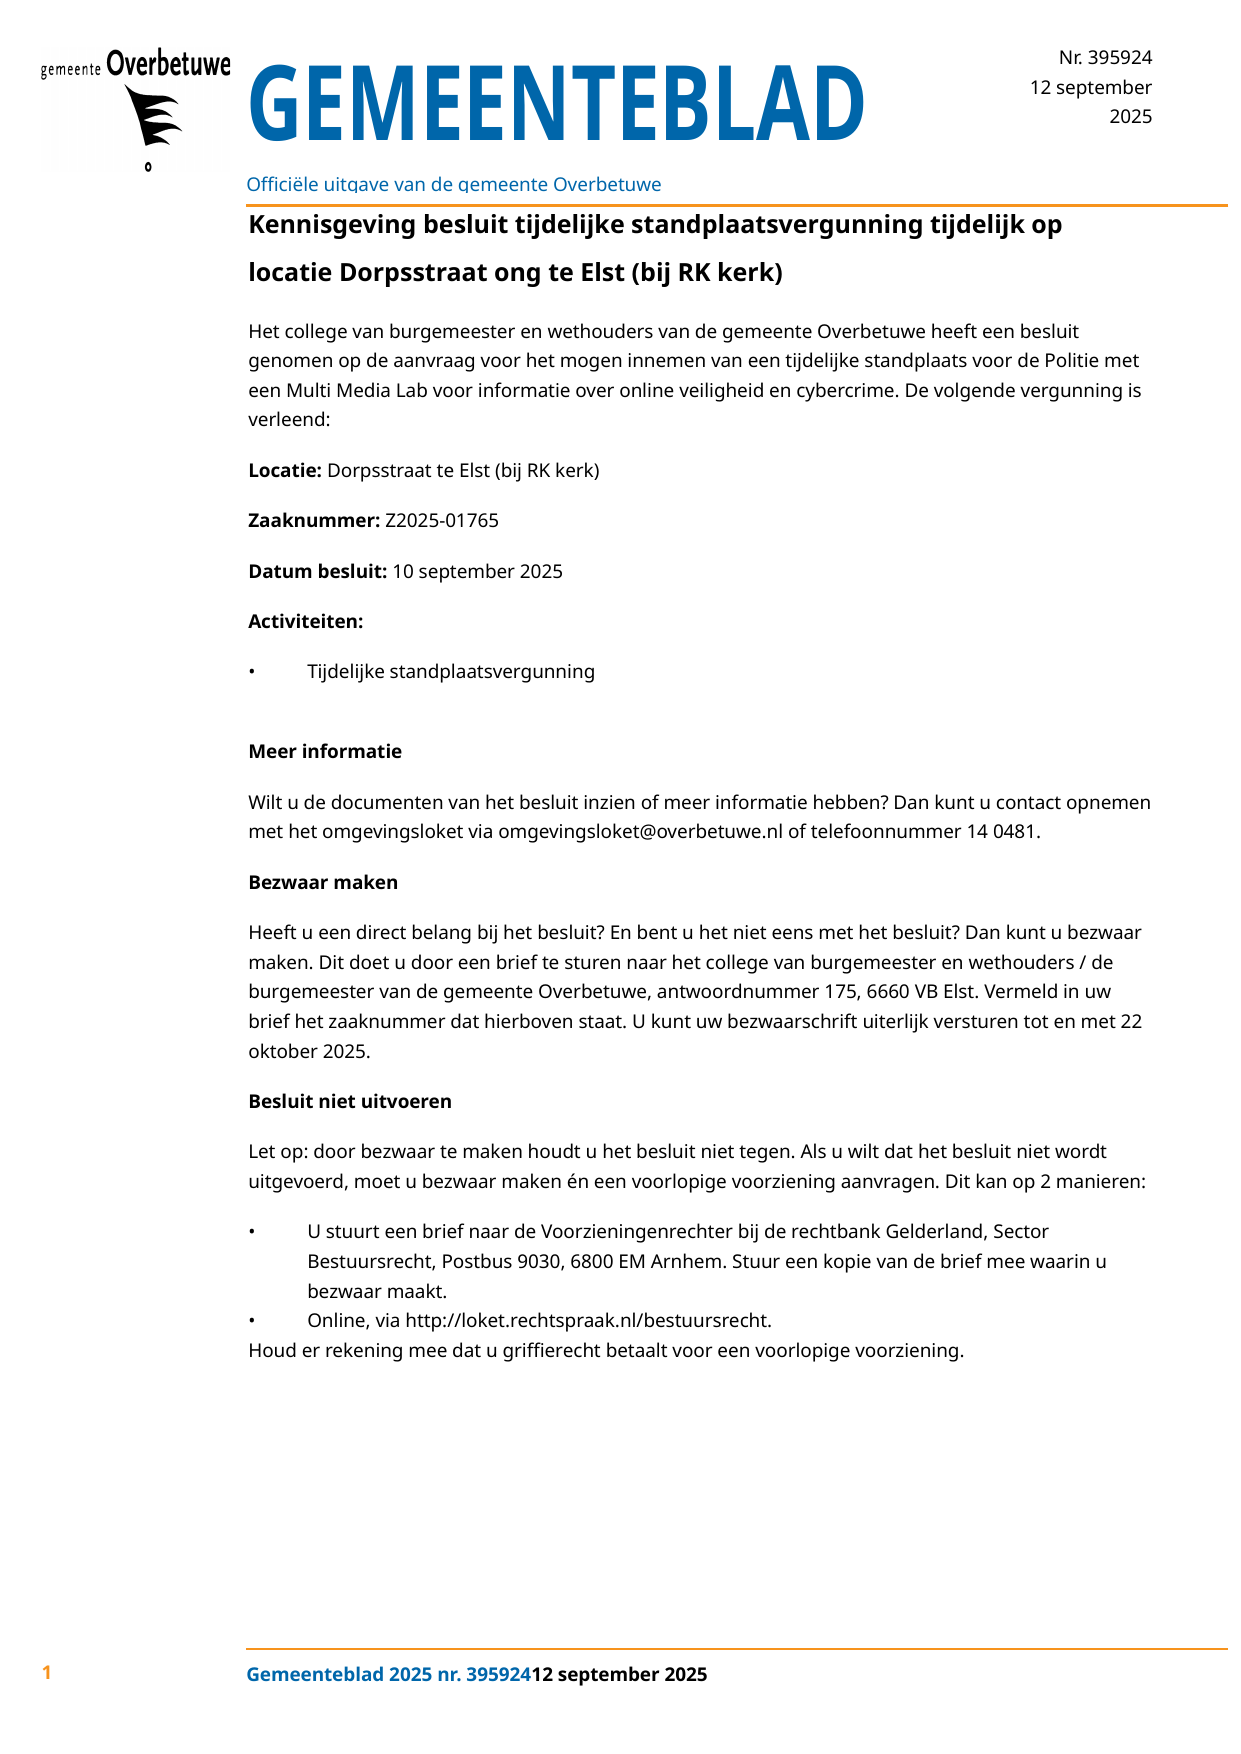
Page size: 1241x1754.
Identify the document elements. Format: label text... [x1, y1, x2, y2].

list Online, via http://loket.rechtspraak.nl/bestuursrecht. [248, 1307, 1152, 1333]
list Tijdelijke standplaatsvergunning [248, 659, 1152, 684]
text Let op: door bezwaar te maken houdt u het besluit niet tegen. Als u wilt dat het besluit niet wordt uitgevoerd, moet u bezwaar maken én een voorlopige voorziening aanvragen. Dit kan op 2 manieren: [248, 1139, 1152, 1194]
text Kennisgeving besluit tijdelijke standplaatsvergunning tijdelijk op locatie Dorpsstraat ong te Elst (bij RK kerk) [248, 207, 1152, 288]
text Zaaknummer: Z2025-01765 [248, 507, 1152, 533]
text Wilt u de documenten van het besluit inzien of meer informatie hebben? Dan kunt u contact opnemen met het omgevingsloket via omgevingsloket@overbetuwe.nl of telefoonnummer 14 0481. [248, 789, 1152, 844]
text Activiteiten: [248, 608, 1152, 634]
text Datum besluit: 10 september 2025 [248, 558, 1152, 584]
text Besluit niet uitvoeren [248, 1088, 1152, 1114]
list U stuurt een brief naar de Voorzieningenrechter bij de rechtbank Gelderland, Sector Bestuursrecht, Postbus 9030, 6800 EM Arnhem. Stuur een kopie van de brief mee waarin u bezwaar maakt. [248, 1219, 1152, 1304]
picture [41, 47, 231, 172]
text Het college van burgemeester en wethouders van de gemeente Overbetuwe heeft een besluit genomen op de aanvraag voor het mogen innemen van een tijdelijke standplaats voor de Politie met een Multi Media Lab voor informatie over online veiligheid en cybercrime. De volgende vergunning is verleend: [248, 318, 1152, 432]
text Heeft u een direct belang bij het besluit? En bent u het niet eens met het besluit? Dan kunt u bezwaar maken. Dit doet u door een brief te sturen naar het college van burgemeester en wethouders / de burgemeester van de gemeente Overbetuwe, antwoordnummer 175, 6660 VB Elst. Vermeld in uw brief het zaaknummer dat hierboven staat. U kunt uw bezwaarschrift uiterlijk versturen tot en met 22 oktober 2025. [248, 919, 1152, 1064]
text Houd er rekening mee dat u griffierecht betaalt voor een voorlopige voorziening. [248, 1337, 1152, 1363]
text Bezwaar maken [248, 869, 1152, 895]
text Meer informatie [248, 739, 1152, 764]
text Locatie: Dorpsstraat te Elst (bij RK kerk) [248, 457, 1152, 483]
